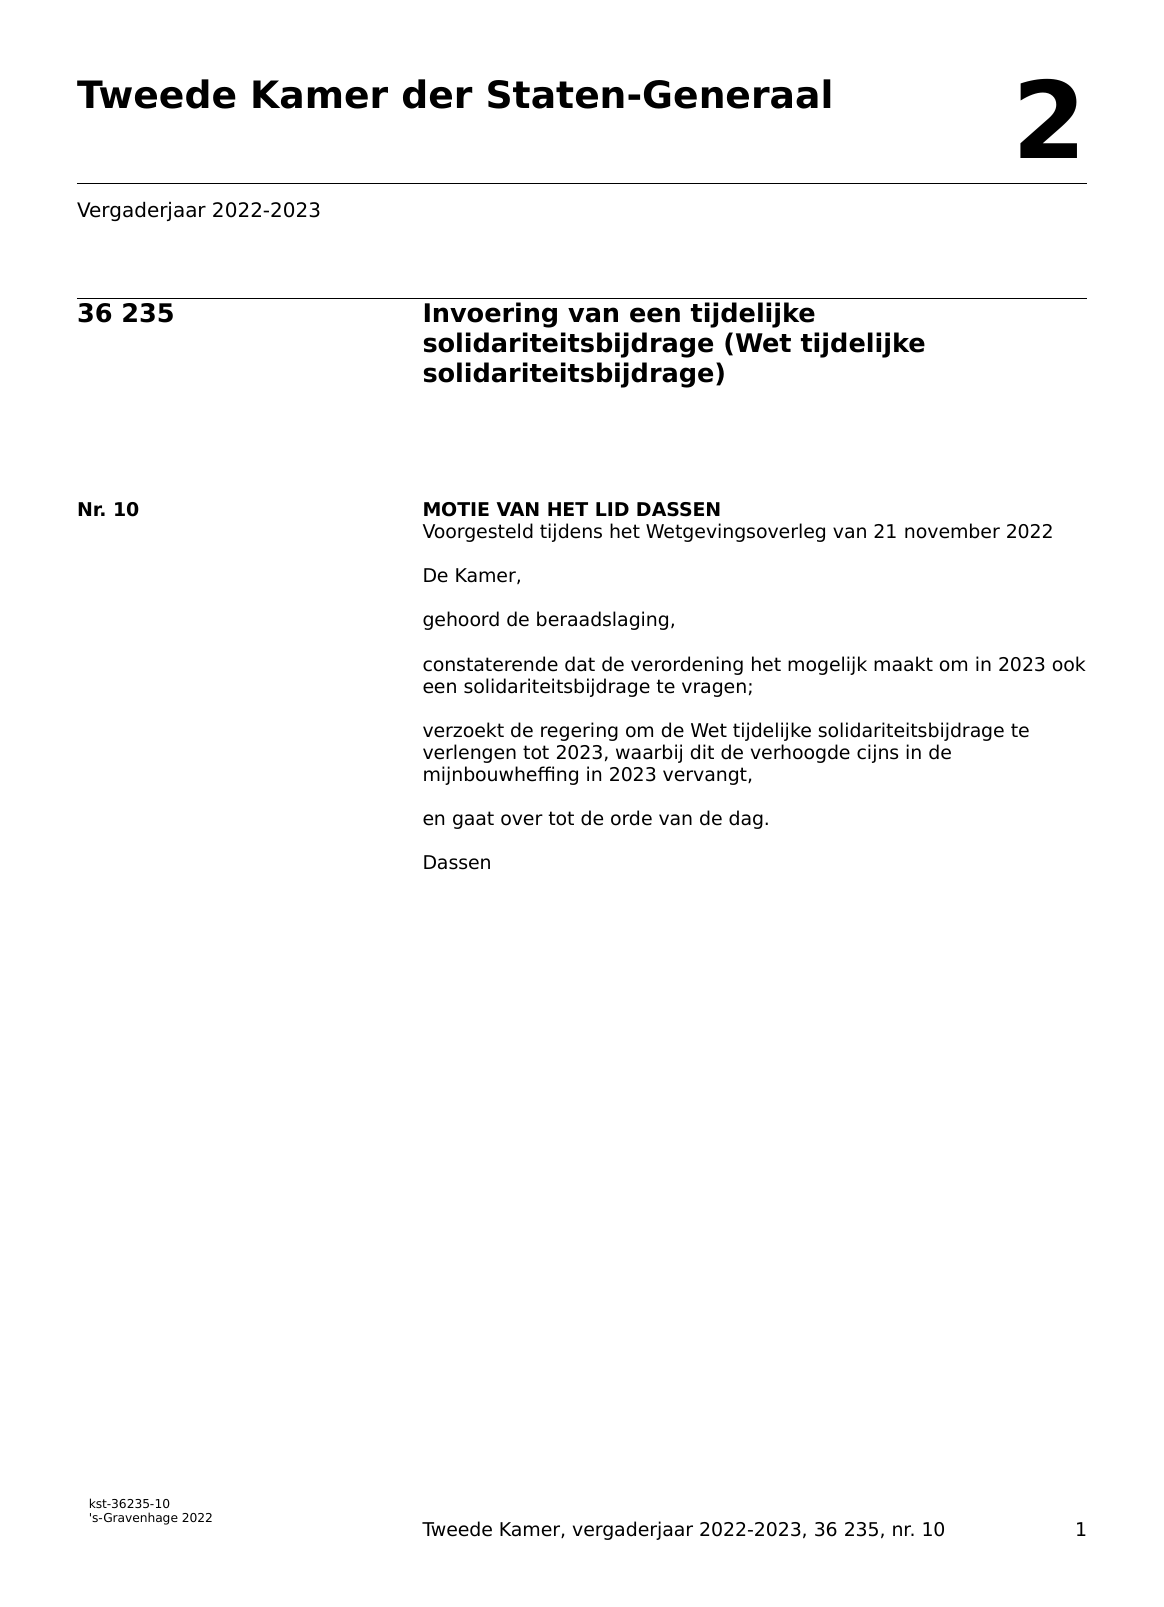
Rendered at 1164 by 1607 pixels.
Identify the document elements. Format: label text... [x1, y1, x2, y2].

text en gaat over tot de orde van de dag. [422, 808, 1087, 830]
text De Kamer, [422, 565, 1087, 587]
text kst-36235-10 [88, 1497, 323, 1511]
text Voorgesteld tijdens het Wetgevingsoverleg van 21 november 2022 [422, 521, 1087, 543]
text Dassen [422, 852, 1087, 874]
text gehoord de beraadslaging, [422, 609, 1087, 631]
table_cell Vergaderjaar 2022-2023 [77, 184, 1087, 298]
subtitle Nr. 10 MOTIE VAN HET LID DASSEN [77, 499, 1087, 521]
subtitle 36 235 Invoering van een tijdelijke solidariteitsbijdrage (Wet tijdelijke solidariteitsbijdrage) [77, 299, 1087, 388]
text 's-Gravenhage 2022 [88, 1511, 323, 1525]
text constaterende dat de verordening het mogelijk maakt om in 2023 ook een solidariteitsbijdrage te vragen; [422, 653, 1087, 697]
table_header Tweede Kamer der Staten-Generaal [77, 59, 886, 183]
text verzoekt de regering om de Wet tijdelijke solidariteitsbijdrage te verlengen tot 2023, waarbij dit de verhoogde cijns in de mijnbouwheffing in 2023 vervangt, [422, 720, 1087, 786]
table_header 2 [886, 59, 1087, 183]
